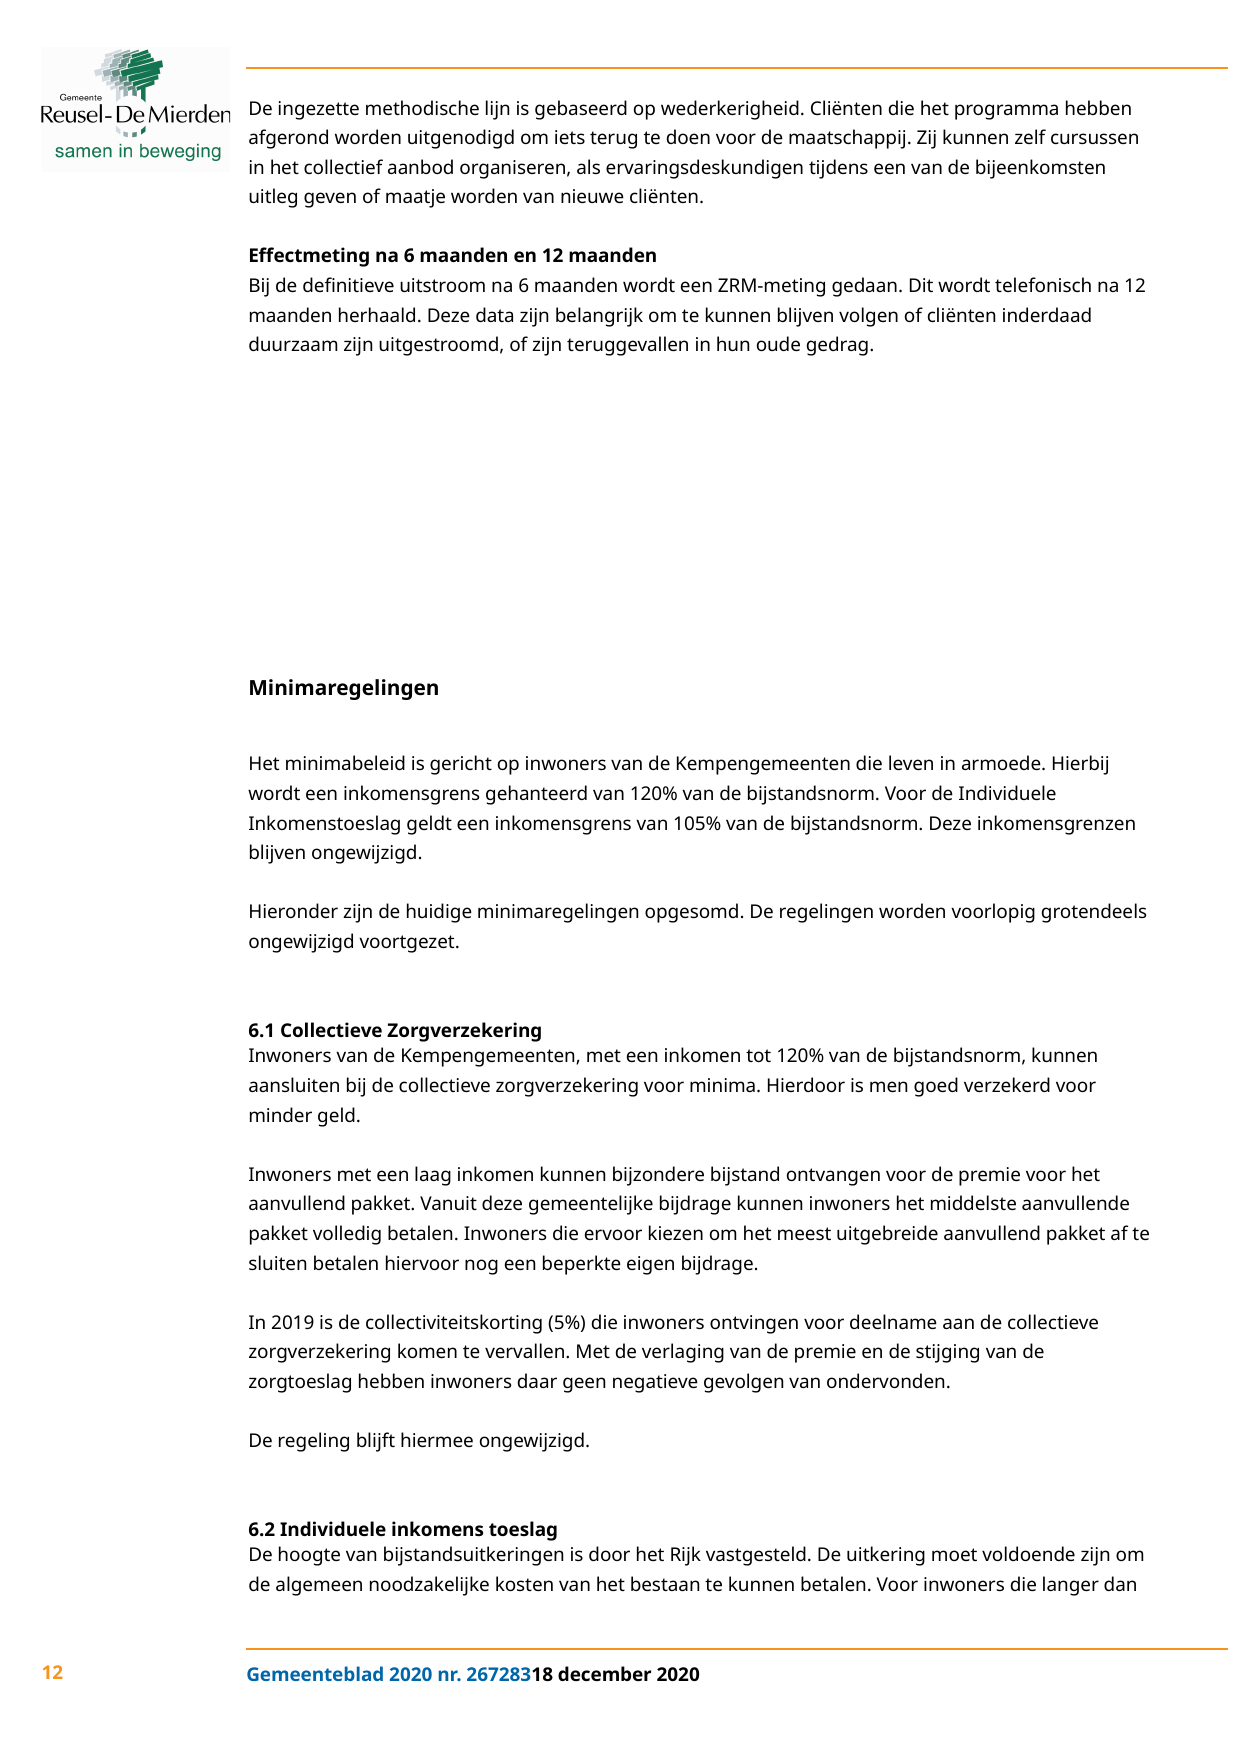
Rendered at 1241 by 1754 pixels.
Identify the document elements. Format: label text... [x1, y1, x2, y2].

text Minimaregelingen [248, 673, 1152, 701]
text Bij de definitieve uitstroom na 6 maanden wordt een ZRM-meting gedaan. Dit wordt telefonisch na 12 maanden herhaald. Deze data zijn belangrijk om te kunnen blijven volgen of cliënten inderdaad duurzaam zijn uitgestroomd, of zijn teruggevallen in hun oude gedrag. [248, 272, 1152, 357]
text De regeling blijft hiermee ongewijzigd. [248, 1427, 1152, 1453]
text In 2019 is de collectiviteitskorting (5%) die inwoners ontvingen voor deelname aan de collectieve zorgverzekering komen te vervallen. Met de verlaging van de premie en de stijging van de zorgtoeslag hebben inwoners daar geen negatieve gevolgen van ondervonden. [248, 1309, 1152, 1394]
text Inwoners met een laag inkomen kunnen bijzondere bijstand ontvangen voor de premie voor het aanvullend pakket. Vanuit deze gemeentelijke bijdrage kunnen inwoners het middelste aanvullende pakket volledig betalen. Inwoners die ervoor kiezen om het meest uitgebreide aanvullend pakket af te sluiten betalen hiervoor nog een beperkte eigen bijdrage. [248, 1161, 1152, 1275]
text De ingezette methodische lijn is gebaseerd op wederkerigheid. Cliënten die het programma hebben afgerond worden uitgenodigd om iets terug te doen voor de maatschappij. Zij kunnen zelf cursussen in het collectief aanbod organiseren, als ervaringsdeskundigen tijdens een van de bijeenkomsten uitleg geven of maatje worden van nieuwe cliënten. [248, 95, 1152, 209]
text 6.1 Collectieve Zorgverzekering [248, 1017, 1152, 1043]
text De hoogte van bijstandsuitkeringen is door het Rijk vastgesteld. De uitkering moet voldoende zijn om de algemeen noodzakelijke kosten van het bestaan te kunnen betalen. Voor inwoners die langer dan [248, 1542, 1152, 1597]
picture [41, 47, 231, 172]
text 6.2 Individuele inkomens toeslag [248, 1516, 1152, 1542]
text Inwoners van de Kempengemeenten, met een inkomen tot 120% van de bijstandsnorm, kunnen aansluiten bij de collectieve zorgverzekering voor minima. Hierdoor is men goed verzekerd voor minder geld. [248, 1043, 1152, 1127]
text Effectmeting na 6 maanden en 12 maanden [248, 243, 1152, 268]
text Hieronder zijn de huidige minimaregelingen opgesomd. De regelingen worden voorlopig grotendeels ongewijzigd voortgezet. [248, 898, 1152, 954]
text Het minimabeleid is gericht op inwoners van de Kempengemeenten die leven in armoede. Hierbij wordt een inkomensgrens gehanteerd van 120% van de bijstandsnorm. Voor de Individuele Inkomenstoeslag geldt een inkomensgrens van 105% van de bijstandsnorm. Deze inkomensgrenzen blijven ongewijzigd. [248, 751, 1152, 865]
